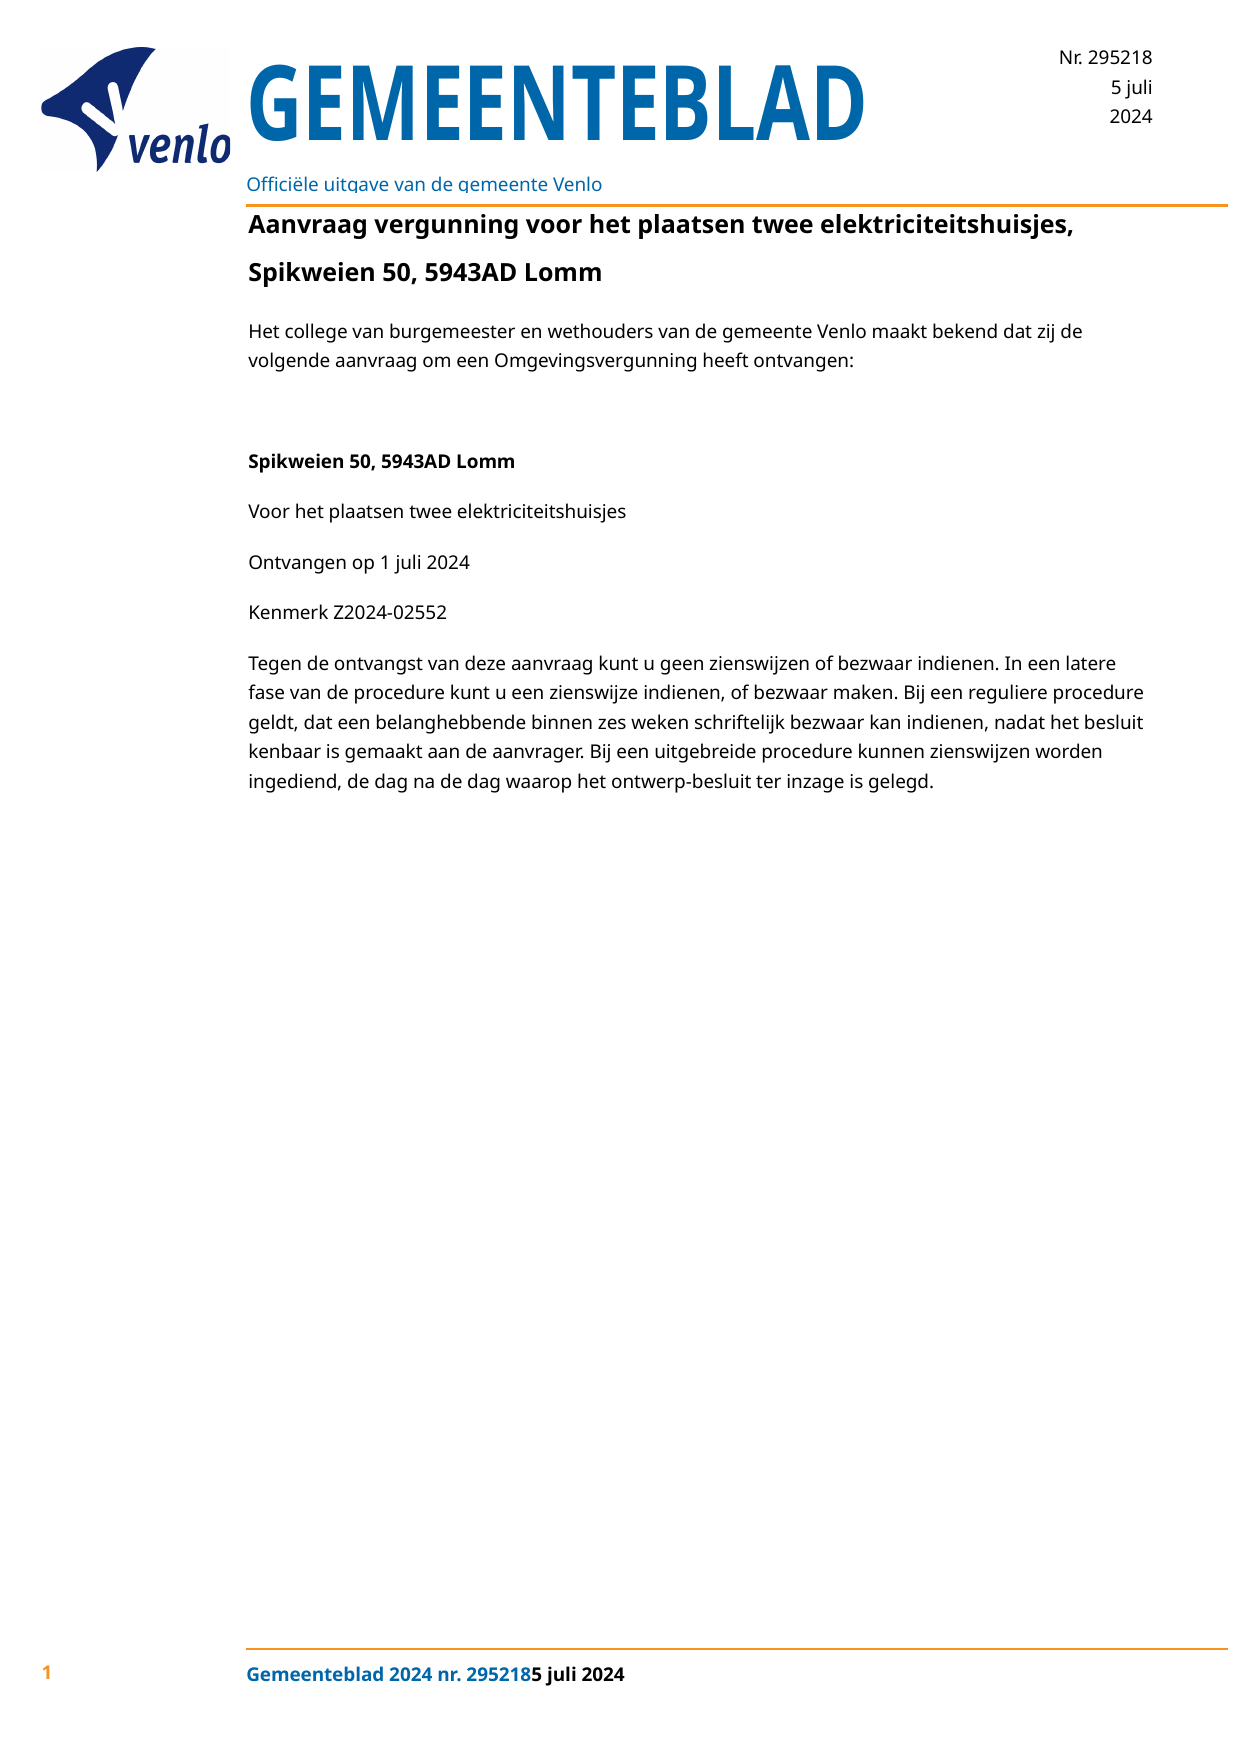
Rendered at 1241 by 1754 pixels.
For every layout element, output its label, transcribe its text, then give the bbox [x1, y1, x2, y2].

text Aanvraag vergunning voor het plaatsen twee elektriciteitshuisjes, Spikweien 50, 5943AD Lomm [248, 207, 1152, 288]
text Voor het plaatsen twee elektriciteitshuisjes [248, 499, 1152, 524]
text Spikweien 50, 5943AD Lomm [248, 448, 1152, 474]
text Kenmerk Z2024-02552 [248, 599, 1152, 625]
picture [41, 47, 231, 172]
text Het college van burgemeester en wethouders van de gemeente Venlo maakt bekend dat zij de volgende aanvraag om een Omgevingsvergunning heeft ontvangen: [248, 318, 1152, 373]
text Ontvangen op 1 juli 2024 [248, 549, 1152, 575]
text Tegen de ontvangst van deze aanvraag kunt u geen zienswijzen of bezwaar indienen. In een latere fase van de procedure kunt u een zienswijze indienen, of bezwaar maken. Bij een reguliere procedure geldt, dat een belanghebbende binnen zes weken schriftelijk bezwaar kan indienen, nadat het besluit kenbaar is gemaakt aan de aanvrager. Bij een uitgebreide procedure kunnen zienswijzen worden ingediend, de dag na de dag waarop het ontwerp-besluit ter inzage is gelegd. [248, 650, 1152, 794]
